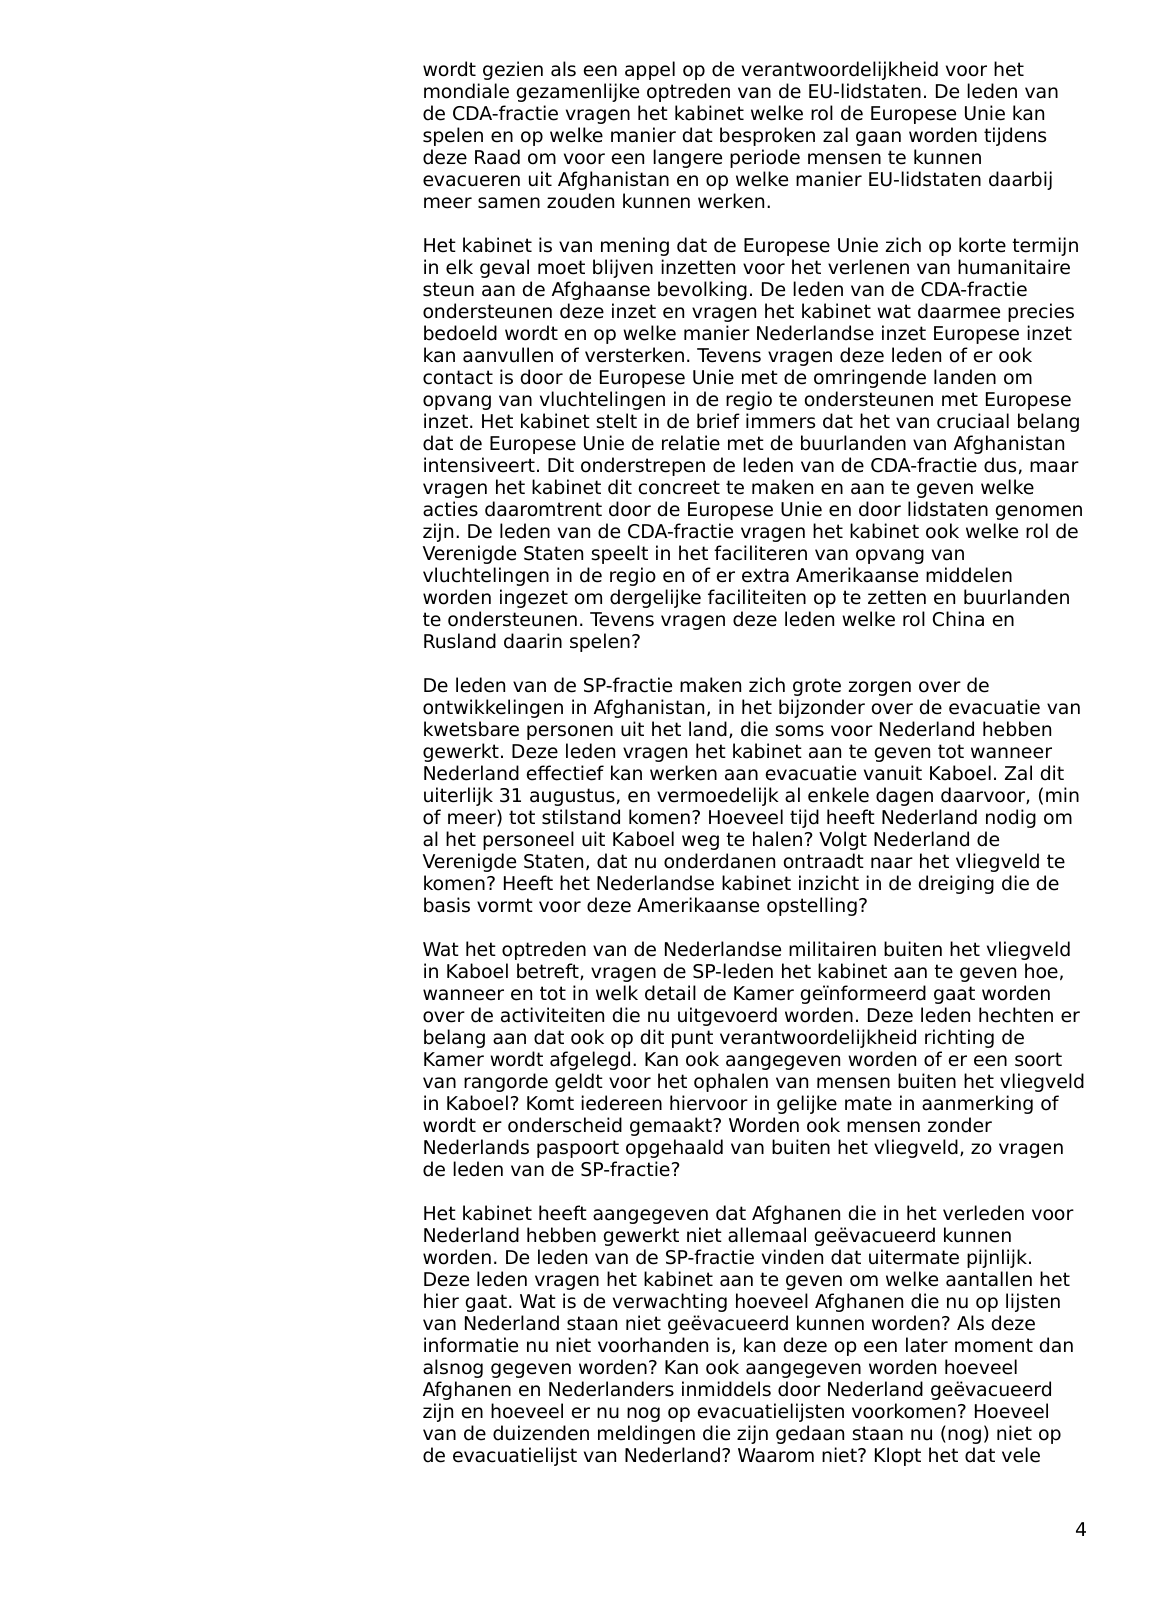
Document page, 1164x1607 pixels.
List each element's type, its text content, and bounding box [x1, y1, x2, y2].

text wordt gezien als een appel op de verantwoordelijkheid voor het mondiale gezamenlijke optreden van de EU-lidstaten. De leden van de CDA-fractie vragen het kabinet welke rol de Europese Unie kan spelen en op welke manier dat besproken zal gaan worden tijdens deze Raad om voor een langere periode mensen te kunnen evacueren uit Afghanistan en op welke manier EU-lidstaten daarbij meer samen zouden kunnen werken. [422, 59, 1087, 213]
text Het kabinet is van mening dat de Europese Unie zich op korte termijn in elk geval moet blijven inzetten voor het verlenen van humanitaire steun aan de Afghaanse bevolking. De leden van de CDA-fractie ondersteunen deze inzet en vragen het kabinet wat daarmee precies bedoeld wordt en op welke manier Nederlandse inzet Europese inzet kan aanvullen of versterken. Tevens vragen deze leden of er ook contact is door de Europese Unie met de omringende landen om opvang van vluchtelingen in de regio te ondersteunen met Europese inzet. Het kabinet stelt in de brief immers dat het van cruciaal belang dat de Europese Unie de relatie met de buurlanden van Afghanistan intensiveert. Dit onderstrepen de leden van de CDA-fractie dus, maar vragen het kabinet dit concreet te maken en aan te geven welke acties daaromtrent door de Europese Unie en door lidstaten genomen zijn. De leden van de CDA-fractie vragen het kabinet ook welke rol de Verenigde Staten speelt in het faciliteren van opvang van vluchtelingen in de regio en of er extra Amerikaanse middelen worden ingezet om dergelijke faciliteiten op te zetten en buurlanden te ondersteunen. Tevens vragen deze leden welke rol China en Rusland daarin spelen? [422, 235, 1087, 653]
text De leden van de SP-fractie maken zich grote zorgen over de ontwikkelingen in Afghanistan, in het bijzonder over de evacuatie van kwetsbare personen uit het land, die soms voor Nederland hebben gewerkt. Deze leden vragen het kabinet aan te geven tot wanneer Nederland effectief kan werken aan evacuatie vanuit Kaboel. Zal dit uiterlijk 31 augustus, en vermoedelijk al enkele dagen daarvoor, (min of meer) tot stilstand komen? Hoeveel tijd heeft Nederland nodig om al het personeel uit Kaboel weg te halen? Volgt Nederland de Verenigde Staten, dat nu onderdanen ontraadt naar het vliegveld te komen? Heeft het Nederlandse kabinet inzicht in de dreiging die de basis vormt voor deze Amerikaanse opstelling? [422, 675, 1087, 917]
text Het kabinet heeft aangegeven dat Afghanen die in het verleden voor Nederland hebben gewerkt niet allemaal geëvacueerd kunnen worden. De leden van de SP-fractie vinden dat uitermate pijnlijk. Deze leden vragen het kabinet aan te geven om welke aantallen het hier gaat. Wat is de verwachting hoeveel Afghanen die nu op lijsten van Nederland staan niet geëvacueerd kunnen worden? Als deze informatie nu niet voorhanden is, kan deze op een later moment dan alsnog gegeven worden? Kan ook aangegeven worden hoeveel Afghanen en Nederlanders inmiddels door Nederland geëvacueerd zijn en hoeveel er nu nog op evacuatielijsten voorkomen? Hoeveel van de duizenden meldingen die zijn gedaan staan nu (nog) niet op de evacuatielijst van Nederland? Waarom niet? Klopt het dat vele [422, 1203, 1087, 1467]
text Wat het optreden van de Nederlandse militairen buiten het vliegveld in Kaboel betreft, vragen de SP-leden het kabinet aan te geven hoe, wanneer en tot in welk detail de Kamer geïnformeerd gaat worden over de activiteiten die nu uitgevoerd worden. Deze leden hechten er belang aan dat ook op dit punt verantwoordelijkheid richting de Kamer wordt afgelegd. Kan ook aangegeven worden of er een soort van rangorde geldt voor het ophalen van mensen buiten het vliegveld in Kaboel? Komt iedereen hiervoor in gelijke mate in aanmerking of wordt er onderscheid gemaakt? Worden ook mensen zonder Nederlands paspoort opgehaald van buiten het vliegveld, zo vragen de leden van de SP-fractie? [422, 939, 1087, 1181]
